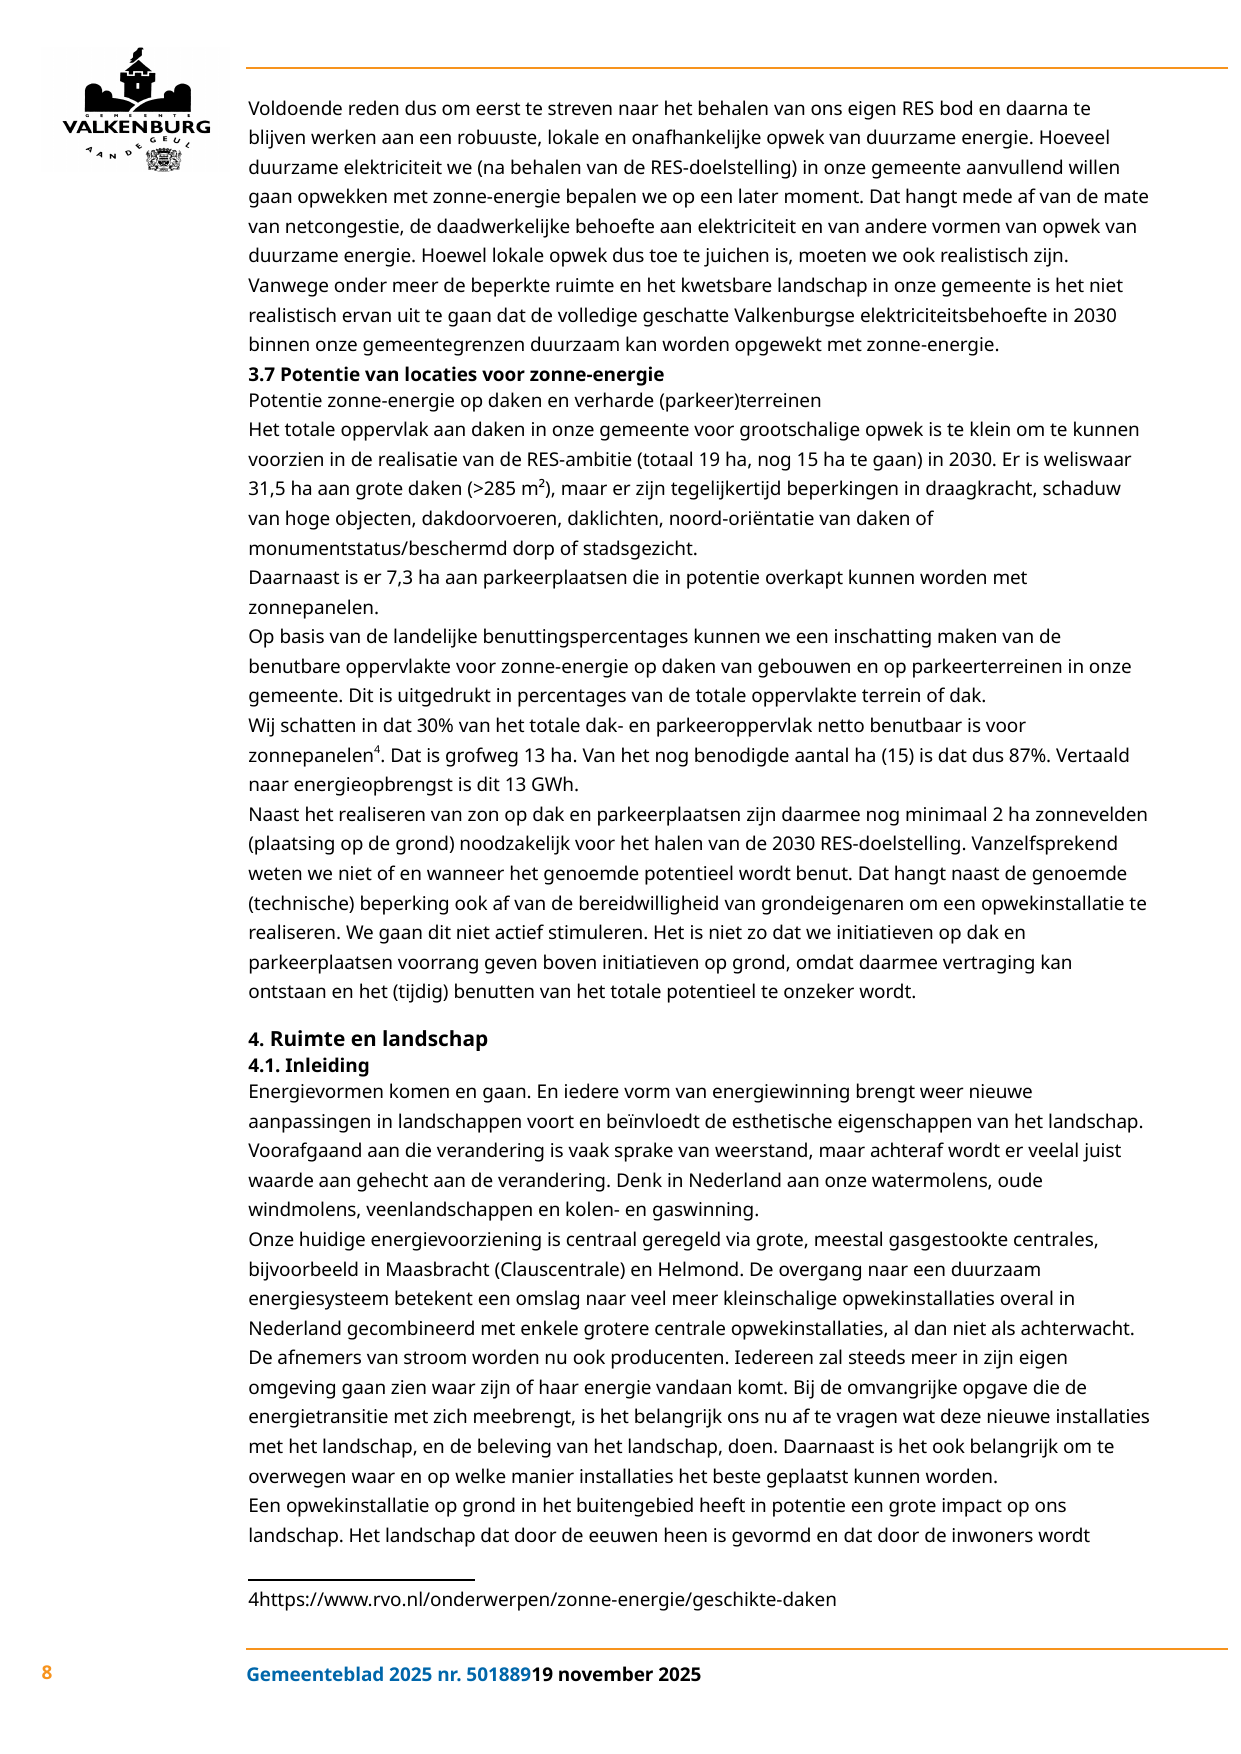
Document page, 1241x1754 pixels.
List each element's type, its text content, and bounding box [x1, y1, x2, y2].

text Voldoende reden dus om eerst te streven naar het behalen van ons eigen RES bod en daarna te blijven werken aan een robuuste, lokale en onafhankelijke opwek van duurzame energie. Hoeveel duurzame elektriciteit we (na behalen van de RES-doelstelling) in onze gemeente aanvullend willen gaan opwekken met zonne-energie bepalen we op een later moment. Dat hangt mede af van de mate van netcongestie, de daadwerkelijke behoefte aan elektriciteit en van andere vormen van opwek van duurzame energie. Hoewel lokale opwek dus toe te juichen is, moeten we ook realistisch zijn. Vanwege onder meer de beperkte ruimte en het kwetsbare landschap in onze gemeente is het niet realistisch ervan uit te gaan dat de volledige geschatte Valkenburgse elektriciteitsbehoefte in 2030 binnen onze gemeentegrenzen duurzaam kan worden opgewekt met zonne-energie. [248, 95, 1152, 357]
text 4. Ruimte en landschap [248, 1024, 1152, 1052]
text Op basis van de landelijke benuttingspercentages kunnen we een inschatting maken van de benutbare oppervlakte voor zonne-energie op daken van gebouwen en op parkeerterreinen in onze gemeente. Dit is uitgedrukt in percentages van de totale oppervlakte terrein of dak. [248, 623, 1152, 708]
text 4.1. Inleiding [248, 1052, 1152, 1078]
text Onze huidige energievoorziening is centraal geregeld via grote, meestal gasgestookte centrales, bijvoorbeeld in Maasbracht (Clauscentrale) en Helmond. De overgang naar een duurzaam energiesysteem betekent een omslag naar veel meer kleinschalige opwekinstallaties overal in Nederland gecombineerd met enkele grotere centrale opwekinstallaties, al dan niet als achterwacht. De afnemers van stroom worden nu ook producenten. Iedereen zal steeds meer in zijn eigen omgeving gaan zien waar zijn of haar energie vandaan komt. Bij de omvangrijke opgave die de energietransitie met zich meebrengt, is het belangrijk ons nu af te vragen wat deze nieuwe installaties met het landschap, en de beleving van het landschap, doen. Daarnaast is het ook belangrijk om te overwegen waar en op welke manier installaties het beste geplaatst kunnen worden. [248, 1226, 1152, 1488]
picture [41, 47, 231, 172]
text Een opwekinstallatie op grond in het buitengebied heeft in potentie een grote impact op ons landschap. Het landschap dat door de eeuwen heen is gevormd en dat door de inwoners wordt [248, 1492, 1152, 1548]
text https://www.rvo.nl/onderwerpen/zonne-energie/geschikte-daken [248, 1586, 1152, 1612]
text 3.7 Potentie van locaties voor zonne-energie [248, 361, 1152, 387]
text Naast het realiseren van zon op dak en parkeerplaatsen zijn daarmee nog minimaal 2 ha zonnevelden (plaatsing op de grond) noodzakelijk voor het halen van de 2030 RES-doelstelling. Vanzelfsprekend weten we niet of en wanneer het genoemde potentieel wordt benut. Dat hangt naast de genoemde (technische) beperking ook af van de bereidwilligheid van grondeigenaren om een opwekinstallatie te realiseren. We gaan dit niet actief stimuleren. Het is niet zo dat we initiatieven op dak en parkeerplaatsen voorrang geven boven initiatieven op grond, omdat daarmee vertraging kan ontstaan en het (tijdig) benutten van het totale potentieel te onzeker wordt. [248, 801, 1152, 1004]
text Potentie zonne-energie op daken en verharde (parkeer)terreinen [248, 387, 1152, 412]
text Energievormen komen en gaan. En iedere vorm van energiewinning brengt weer nieuwe aanpassingen in landschappen voort en beïnvloedt de esthetische eigenschappen van het landschap. Voorafgaand aan die verandering is vaak sprake van weerstand, maar achteraf wordt er veelal juist waarde aan gehecht aan de verandering. Denk in Nederland aan onze watermolens, oude windmolens, veenlandschappen en kolen- en gaswinning. [248, 1078, 1152, 1222]
text Het totale oppervlak aan daken in onze gemeente voor grootschalige opwek is te klein om te kunnen voorzien in de realisatie van de RES-ambitie (totaal 19 ha, nog 15 ha te gaan) in 2030. Er is weliswaar 31,5 ha aan grote daken (>285 m²), maar er zijn tegelijkertijd beperkingen in draagkracht, schaduw van hoge objecten, dakdoorvoeren, daklichten, noord-oriëntatie van daken of monumentstatus/beschermd dorp of stadsgezicht. [248, 416, 1152, 560]
text Daarnaast is er 7,3 ha aan parkeerplaatsen die in potentie overkapt kunnen worden met zonnepanelen. [248, 564, 1152, 619]
text Wij schatten in dat 30% van het totale dak- en parkeeroppervlak netto benutbaar is voor zonnepanelen. Dat is grofweg 13 ha. Van het nog benodigde aantal ha (15) is dat dus 87%. Vertaald naar energieopbrengst is dit 13 GWh. [248, 712, 1152, 797]
